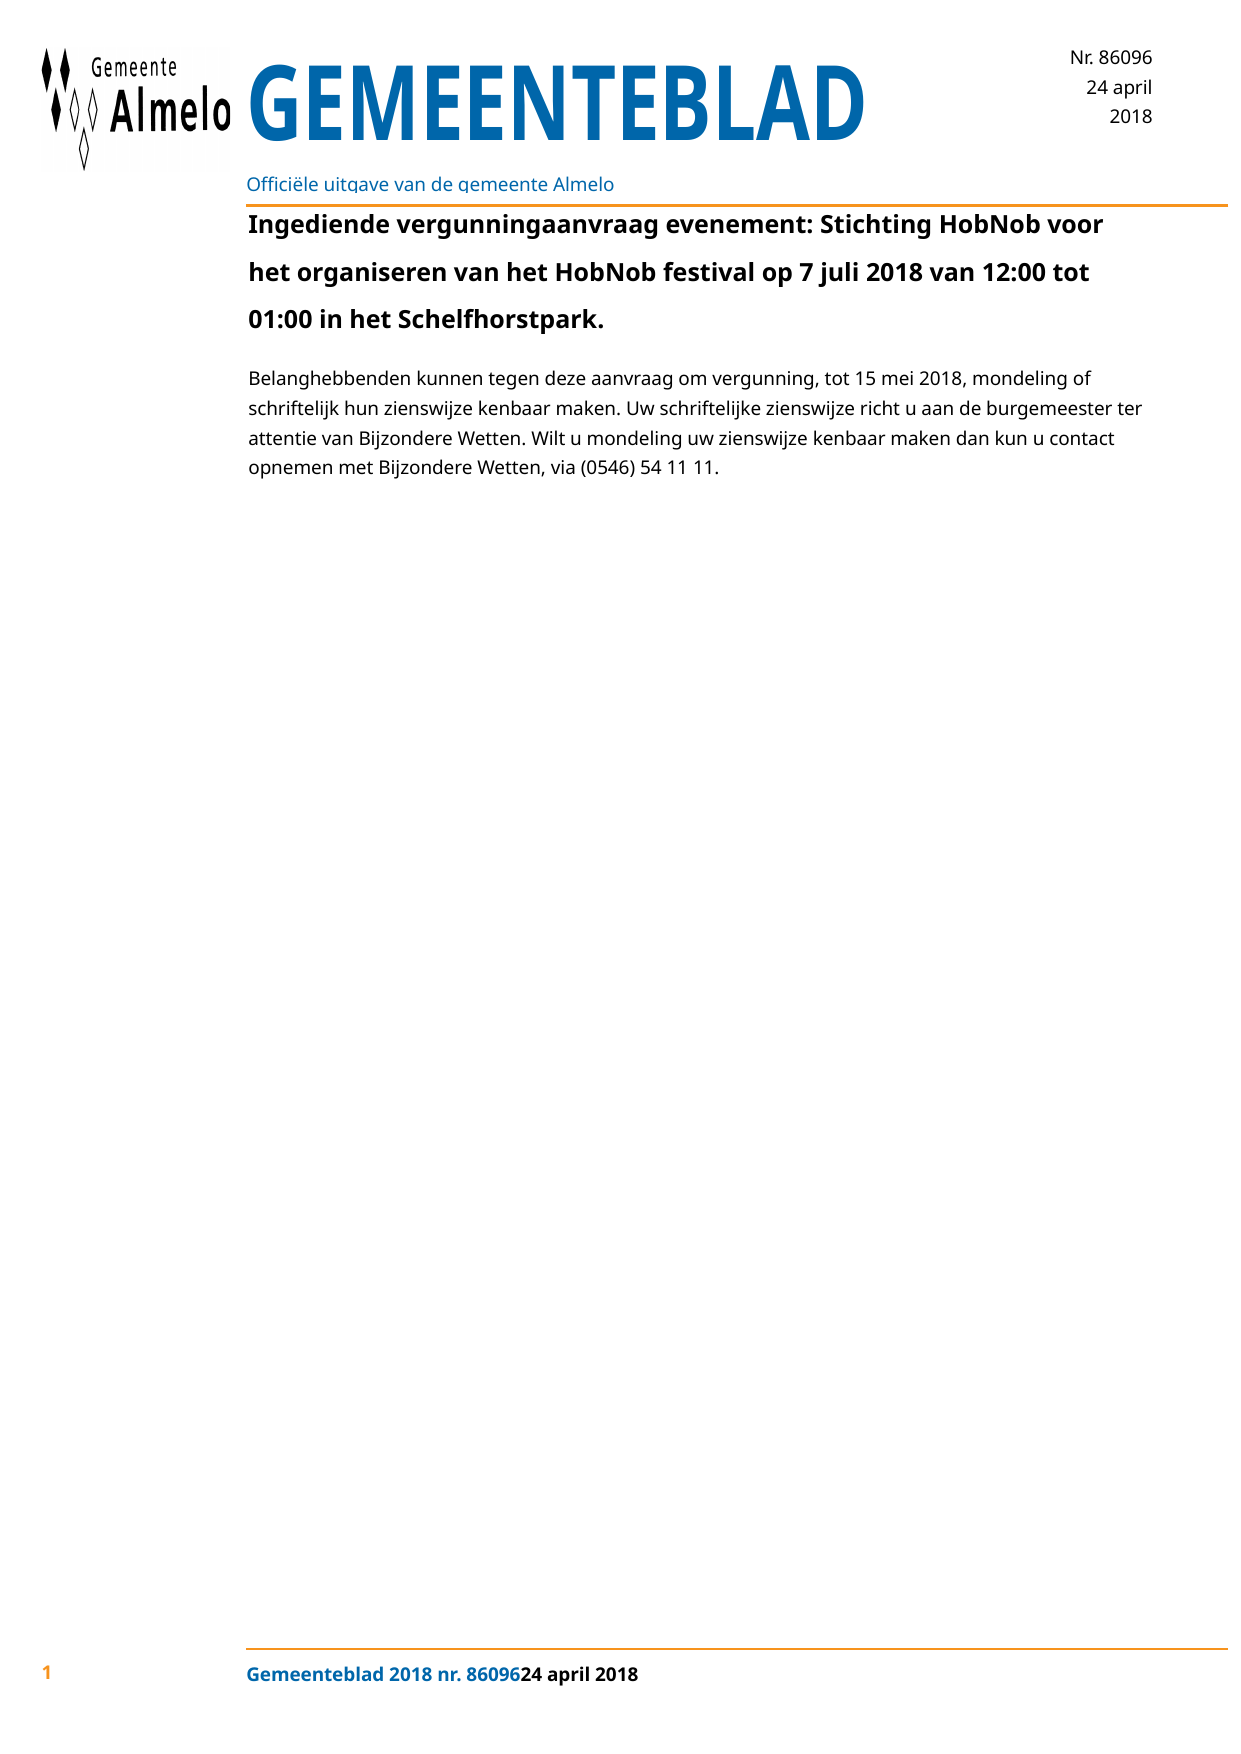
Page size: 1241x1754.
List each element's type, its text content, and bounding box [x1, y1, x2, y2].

picture [41, 47, 231, 172]
text Ingediende vergunningaanvraag evenement: Stichting HobNob voor het organiseren van het HobNob festival op 7 juli 2018 van 12:00 tot 01:00 in het Schelfhorstpark. [248, 207, 1152, 336]
text Belanghebbenden kunnen tegen deze aanvraag om vergunning, tot 15 mei 2018, mondeling of schriftelijk hun zienswijze kenbaar maken. Uw schriftelijke zienswijze richt u aan de burgemeester ter attentie van Bijzondere Wetten. Wilt u mondeling uw zienswijze kenbaar maken dan kun u contact opnemen met Bijzondere Wetten, via (0546) 54 11 11. [248, 366, 1152, 480]
